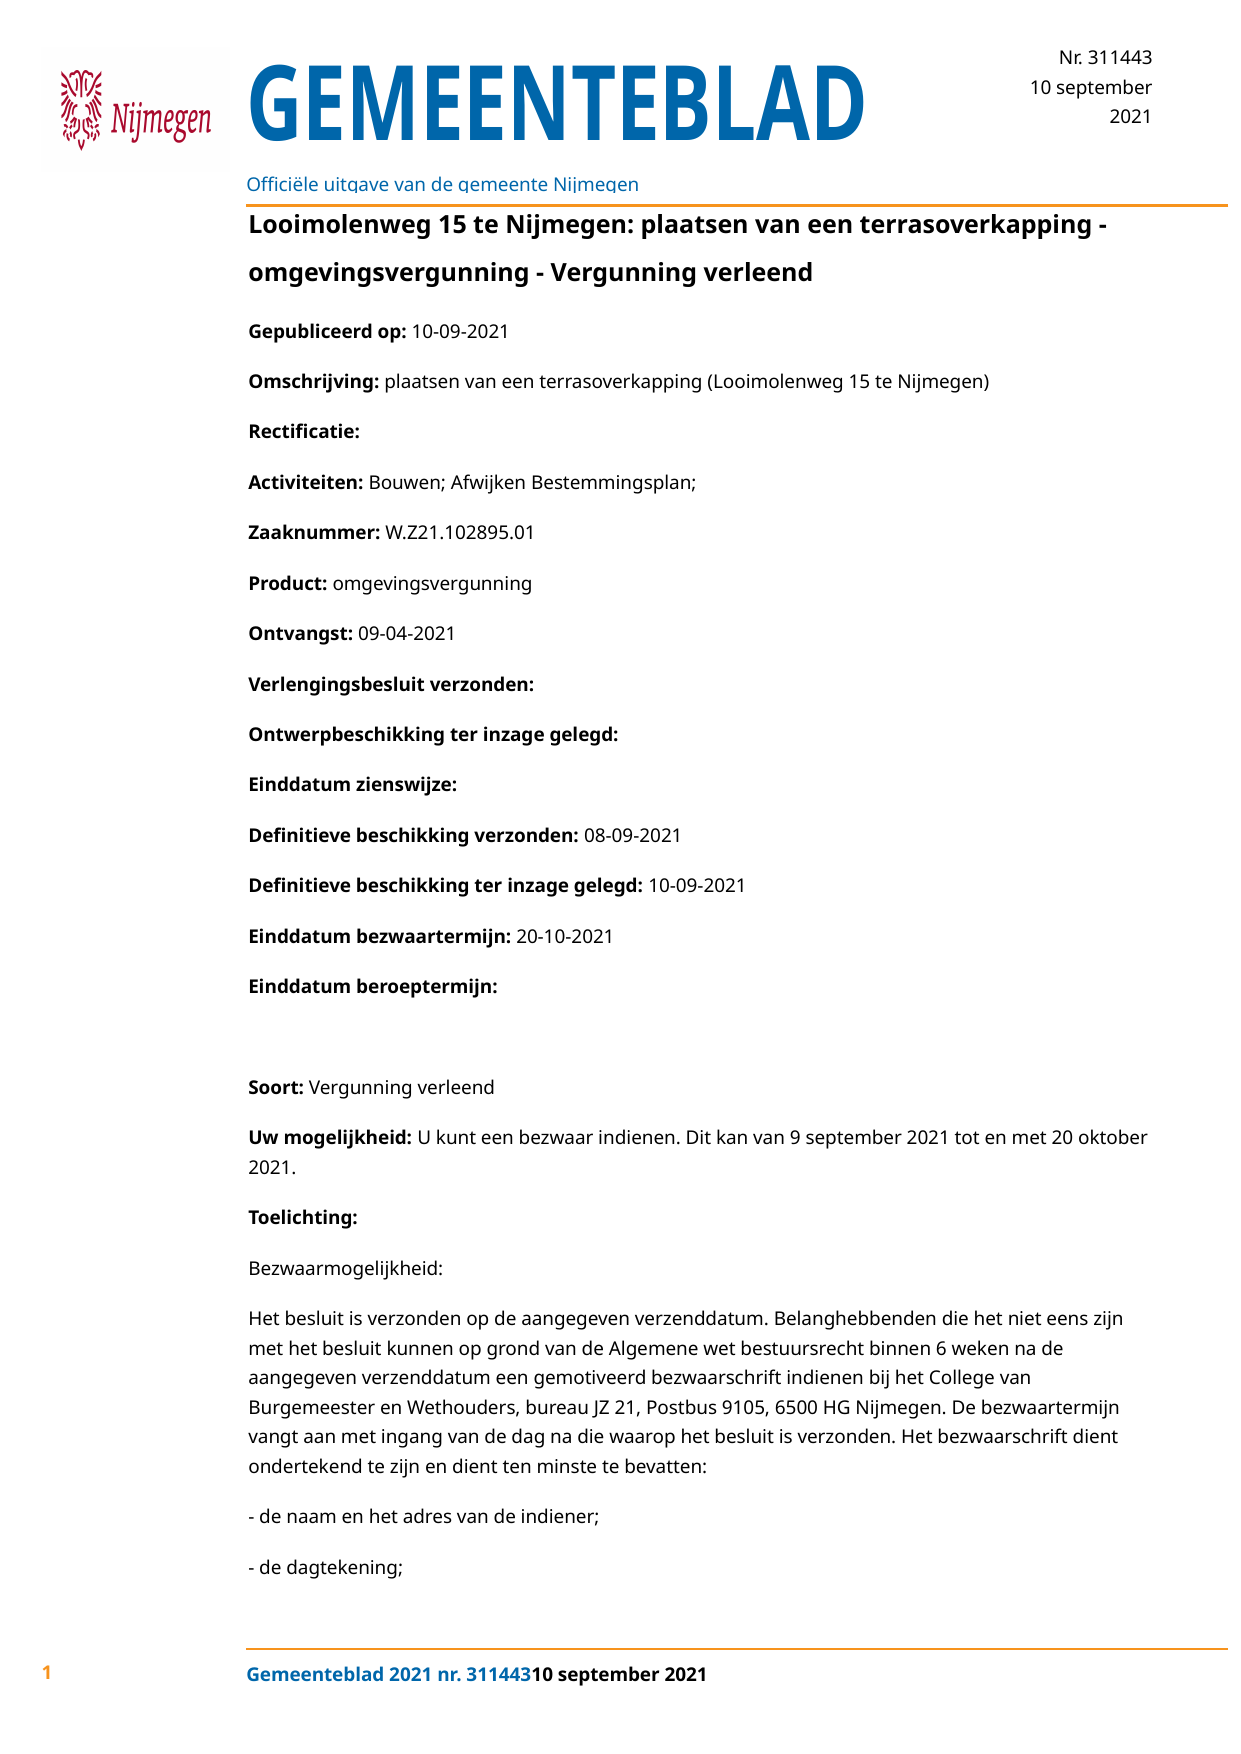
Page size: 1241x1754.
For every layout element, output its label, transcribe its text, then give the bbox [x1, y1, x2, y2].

text Uw mogelijkheid: U kunt een bezwaar indienen. Dit kan van 9 september 2021 tot en met 20 oktober 2021. [248, 1124, 1152, 1180]
picture [41, 47, 231, 172]
text Definitieve beschikking verzonden: 08-09-2021 [248, 822, 1152, 848]
text Einddatum zienswijze: [248, 772, 1152, 797]
text Product: omgevingsvergunning [248, 570, 1152, 596]
text Toelichting: [248, 1204, 1152, 1230]
text Het besluit is verzonden op de aangegeven verzenddatum. Belanghebbenden die het niet eens zijn met het besluit kunnen op grond van de Algemene wet bestuursrecht binnen 6 weken na de aangegeven verzenddatum een gemotiveerd bezwaarschrift indienen bij het College van Burgemeester en Wethouders, bureau JZ 21, Postbus 9105, 6500 HG Nijmegen. De bezwaartermijn vangt aan met ingang van de dag na die waarop het besluit is verzonden. Het bezwaarschrift dient ondertekend te zijn en dient ten minste te bevatten: [248, 1305, 1152, 1479]
text Looimolenweg 15 te Nijmegen: plaatsen van een terrasoverkapping - omgevingsvergunning - Vergunning verleend [248, 207, 1152, 288]
text Omschrijving: plaatsen van een terrasoverkapping (Looimolenweg 15 te Nijmegen) [248, 368, 1152, 394]
text Activiteiten: Bouwen; Afwijken Bestemmingsplan; [248, 469, 1152, 495]
text - de naam en het adres van de indiener; [248, 1504, 1152, 1529]
text Einddatum bezwaartermijn: 20-10-2021 [248, 923, 1152, 949]
text Rectificatie: [248, 419, 1152, 444]
text Ontvangst: 09-04-2021 [248, 620, 1152, 646]
text Einddatum beroeptermijn: [248, 973, 1152, 999]
text Gepubliceerd op: 10-09-2021 [248, 318, 1152, 344]
text - de dagtekening; [248, 1554, 1152, 1580]
text Definitieve beschikking ter inzage gelegd: 10-09-2021 [248, 872, 1152, 898]
text Soort: Vergunning verleend [248, 1074, 1152, 1100]
text Zaaknummer: W.Z21.102895.01 [248, 519, 1152, 545]
text Bezwaarmogelijkheid: [248, 1255, 1152, 1281]
text Ontwerpbeschikking ter inzage gelegd: [248, 721, 1152, 747]
text Verlengingsbesluit verzonden: [248, 671, 1152, 697]
